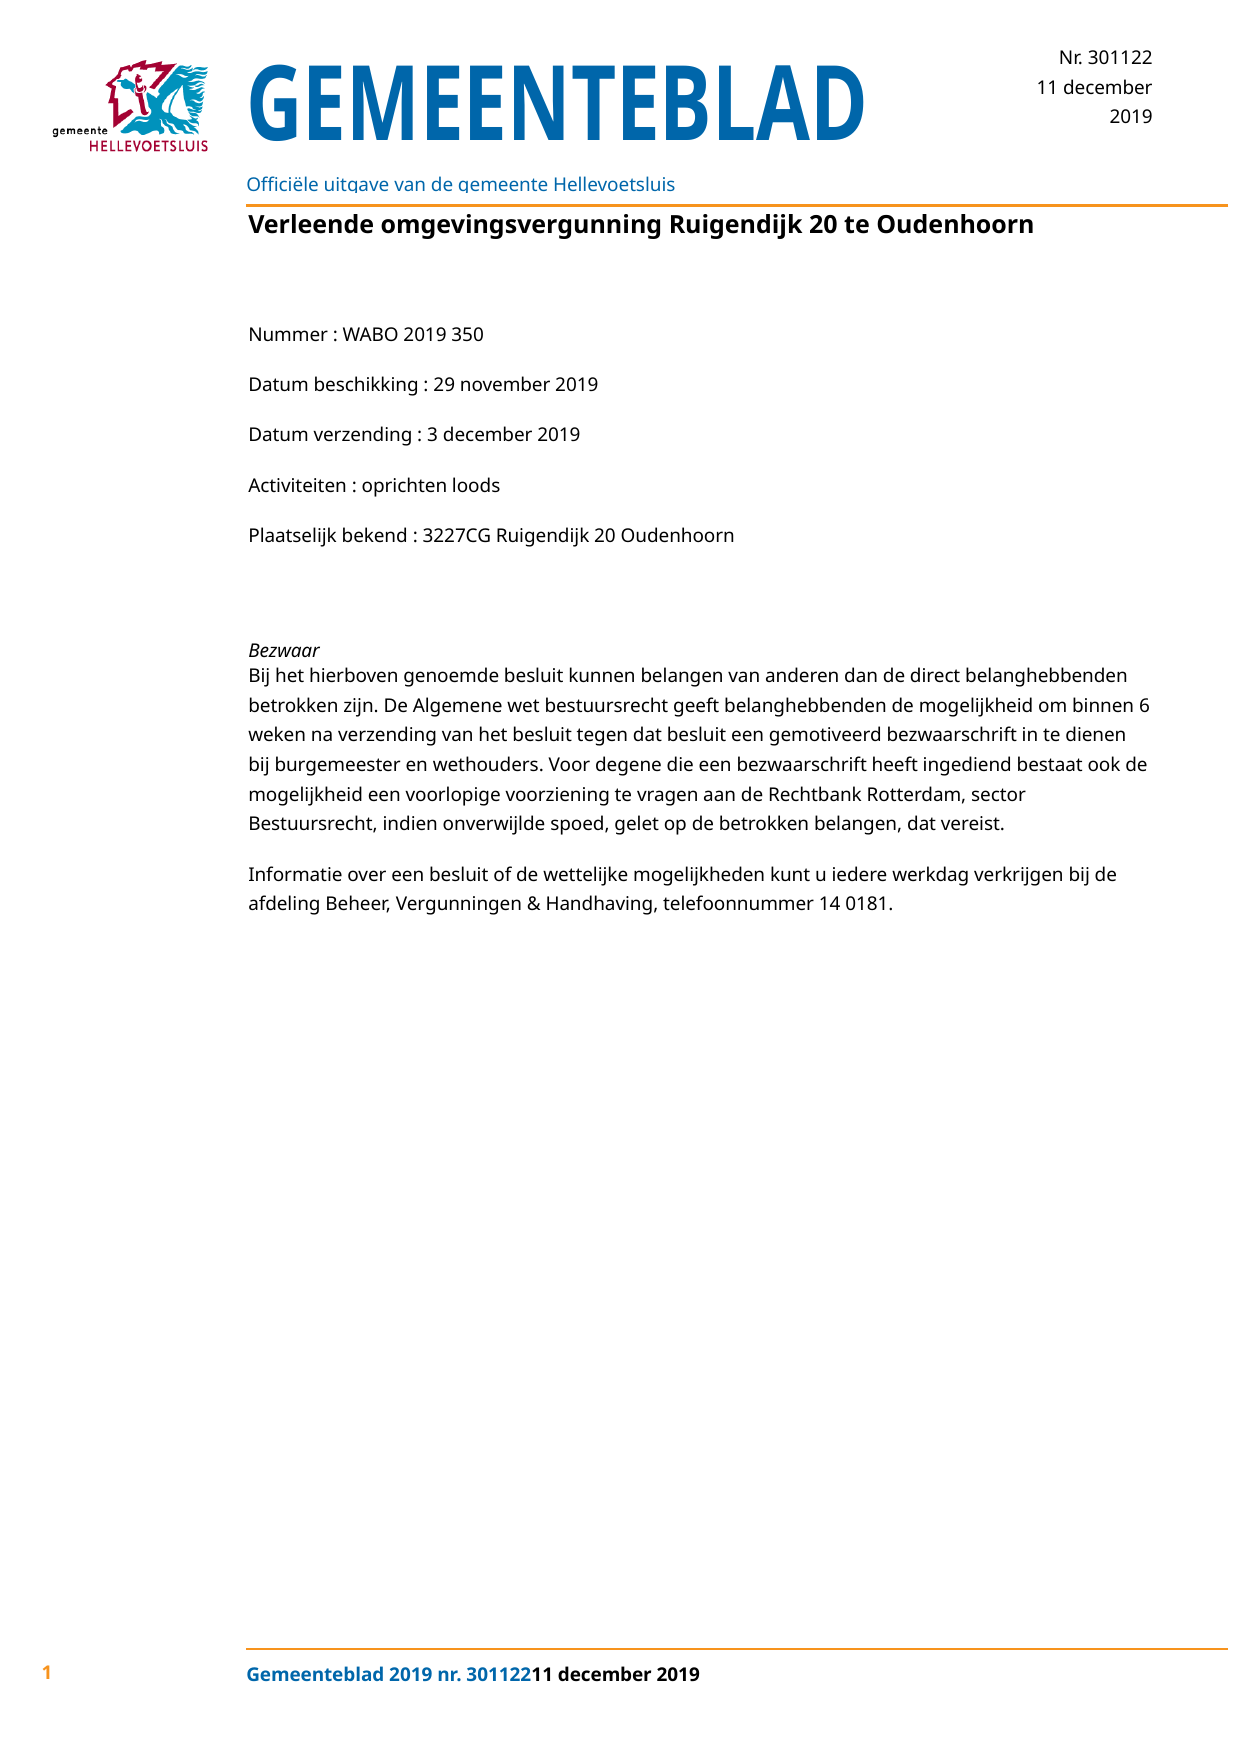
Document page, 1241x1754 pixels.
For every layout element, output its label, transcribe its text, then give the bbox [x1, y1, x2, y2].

text Plaatselijk bekend : 3227CG Ruigendijk 20 Oudenhoorn [248, 522, 1152, 548]
text Activiteiten : oprichten loods [248, 472, 1152, 498]
text Datum verzending : 3 december 2019 [248, 422, 1152, 447]
text Informatie over een besluit of de wettelijke mogelijkheden kunt u iedere werkdag verkrijgen bij de afdeling Beheer, Vergunningen & Handhaving, telefoonnummer 14 0181. [248, 861, 1152, 916]
text Bezwaar [248, 637, 1152, 662]
text Bij het hierboven genoemde besluit kunnen belangen van anderen dan de direct belanghebbenden betrokken zijn. De Algemene wet bestuursrecht geeft belanghebbenden de mogelijkheid om binnen 6 weken na verzending van het besluit tegen dat besluit een gemotiveerd bezwaarschrift in te dienen bij burgemeester en wethouders. Voor degene die een bezwaarschrift heeft ingediend bestaat ook de mogelijkheid een voorlopige voorziening te vragen aan de Rechtbank Rotterdam, sector Bestuursrecht, indien onverwijlde spoed, gelet op de betrokken belangen, dat vereist. [248, 662, 1152, 836]
text Verleende omgevingsvergunning Ruigendijk 20 te Oudenhoorn [248, 207, 1152, 241]
picture [41, 47, 231, 172]
text Nummer : WABO 2019 350 [248, 321, 1152, 346]
text Datum beschikking : 29 november 2019 [248, 371, 1152, 397]
